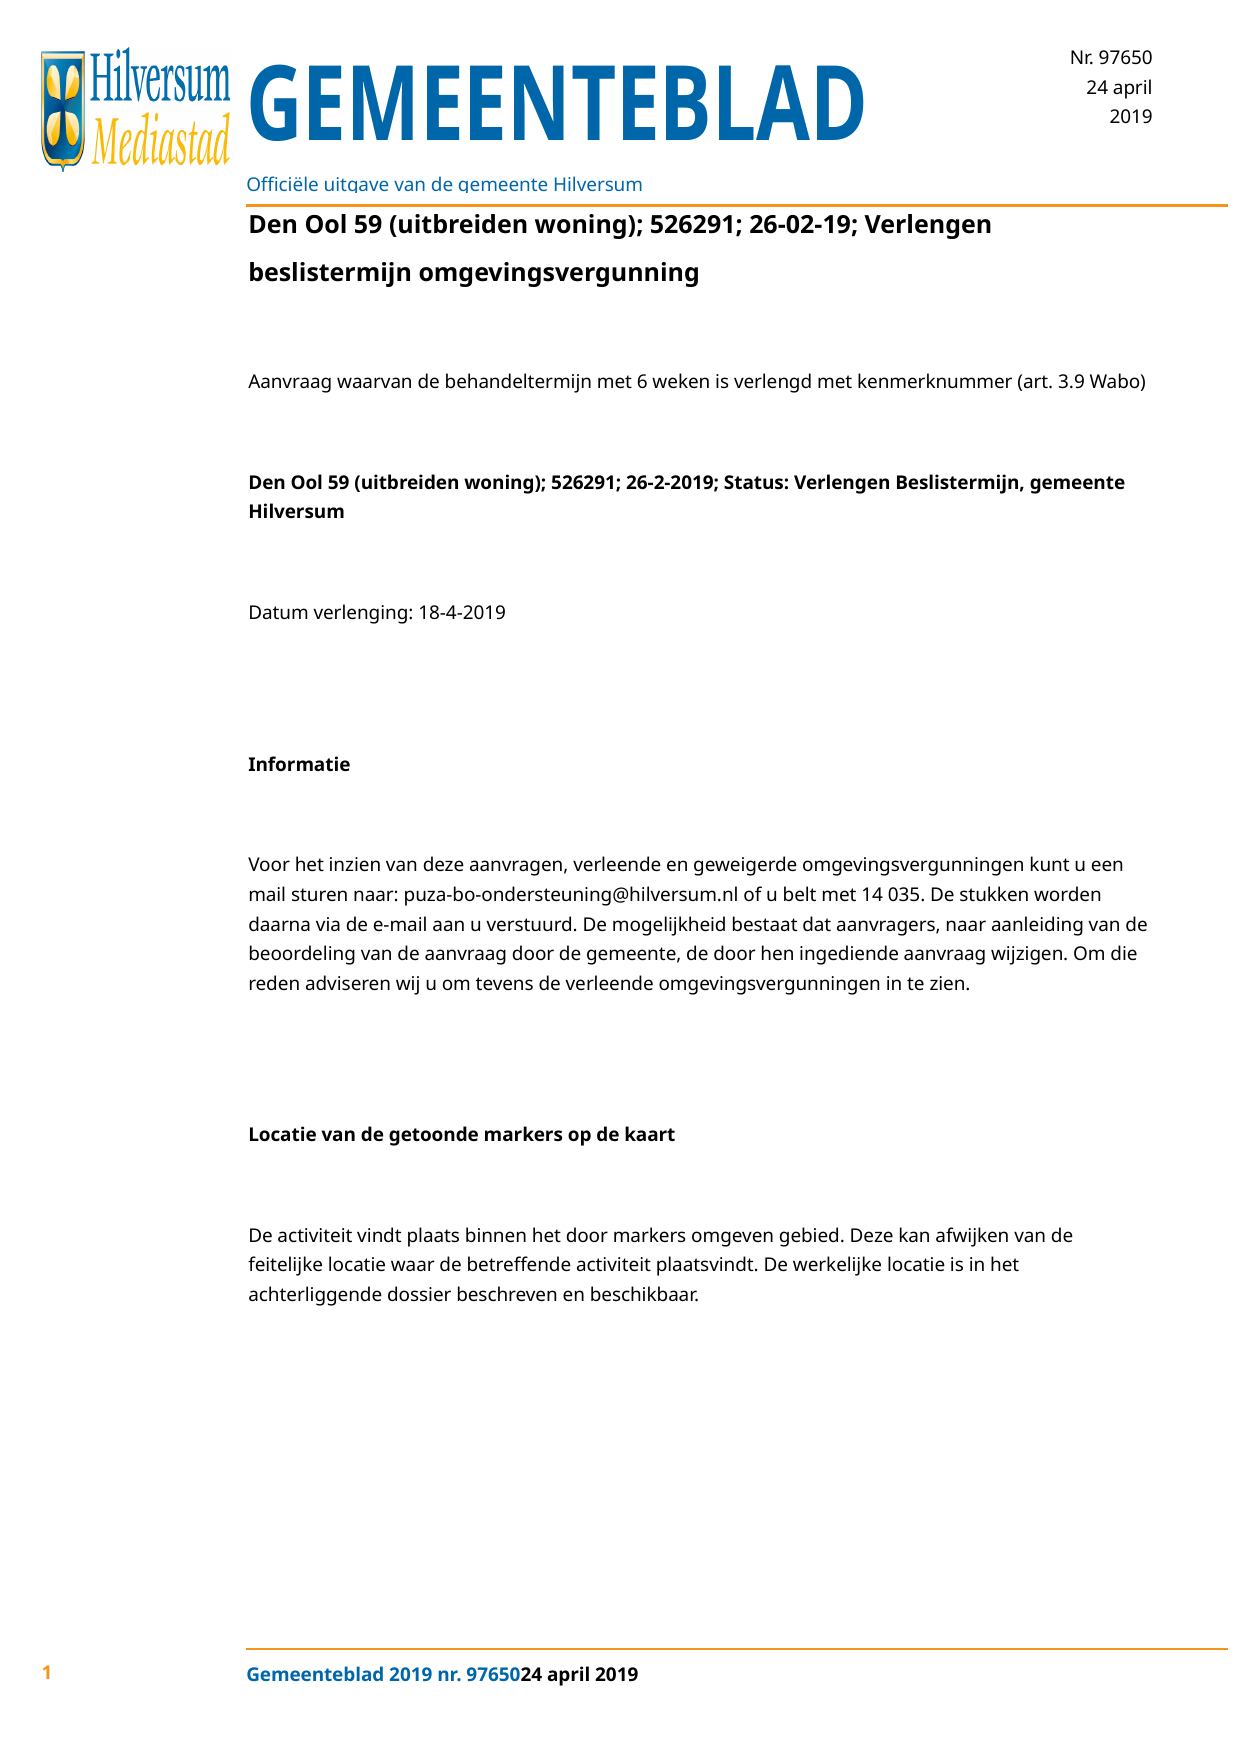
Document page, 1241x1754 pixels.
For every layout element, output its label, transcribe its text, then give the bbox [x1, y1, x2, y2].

picture [41, 47, 231, 172]
text Aanvraag waarvan de behandeltermijn met 6 weken is verlengd met kenmerknummer (art. 3.9 Wabo) [248, 368, 1152, 394]
text Den Ool 59 (uitbreiden woning); 526291; 26-02-19; Verlengen beslistermijn omgevingsvergunning [248, 207, 1152, 288]
text Datum verlenging: 18-4-2019 [248, 599, 1152, 625]
text Informatie [248, 751, 1152, 777]
text Den Ool 59 (uitbreiden woning); 526291; 26-2-2019; Status: Verlengen Beslistermijn, gemeente Hilversum [248, 469, 1152, 524]
text Locatie van de getoonde markers op de kaart [248, 1121, 1152, 1147]
text De activiteit vindt plaats binnen het door markers omgeven gebied. Deze kan afwijken van de feitelijke locatie waar de betreffende activiteit plaatsvindt. De werkelijke locatie is in het achterliggende dossier beschreven en beschikbaar. [248, 1222, 1152, 1307]
text Voor het inzien van deze aanvragen, verleende en geweigerde omgevingsvergunningen kunt u een mail sturen naar: puza-bo-ondersteuning@hilversum.nl of u belt met 14 035. De stukken worden daarna via de e-mail aan u verstuurd. De mogelijkheid bestaat dat aanvragers, naar aanleiding van de beoordeling van de aanvraag door de gemeente, de door hen ingediende aanvraag wijzigen. Om die reden adviseren wij u om tevens de verleende omgevingsvergunningen in te zien. [248, 852, 1152, 996]
